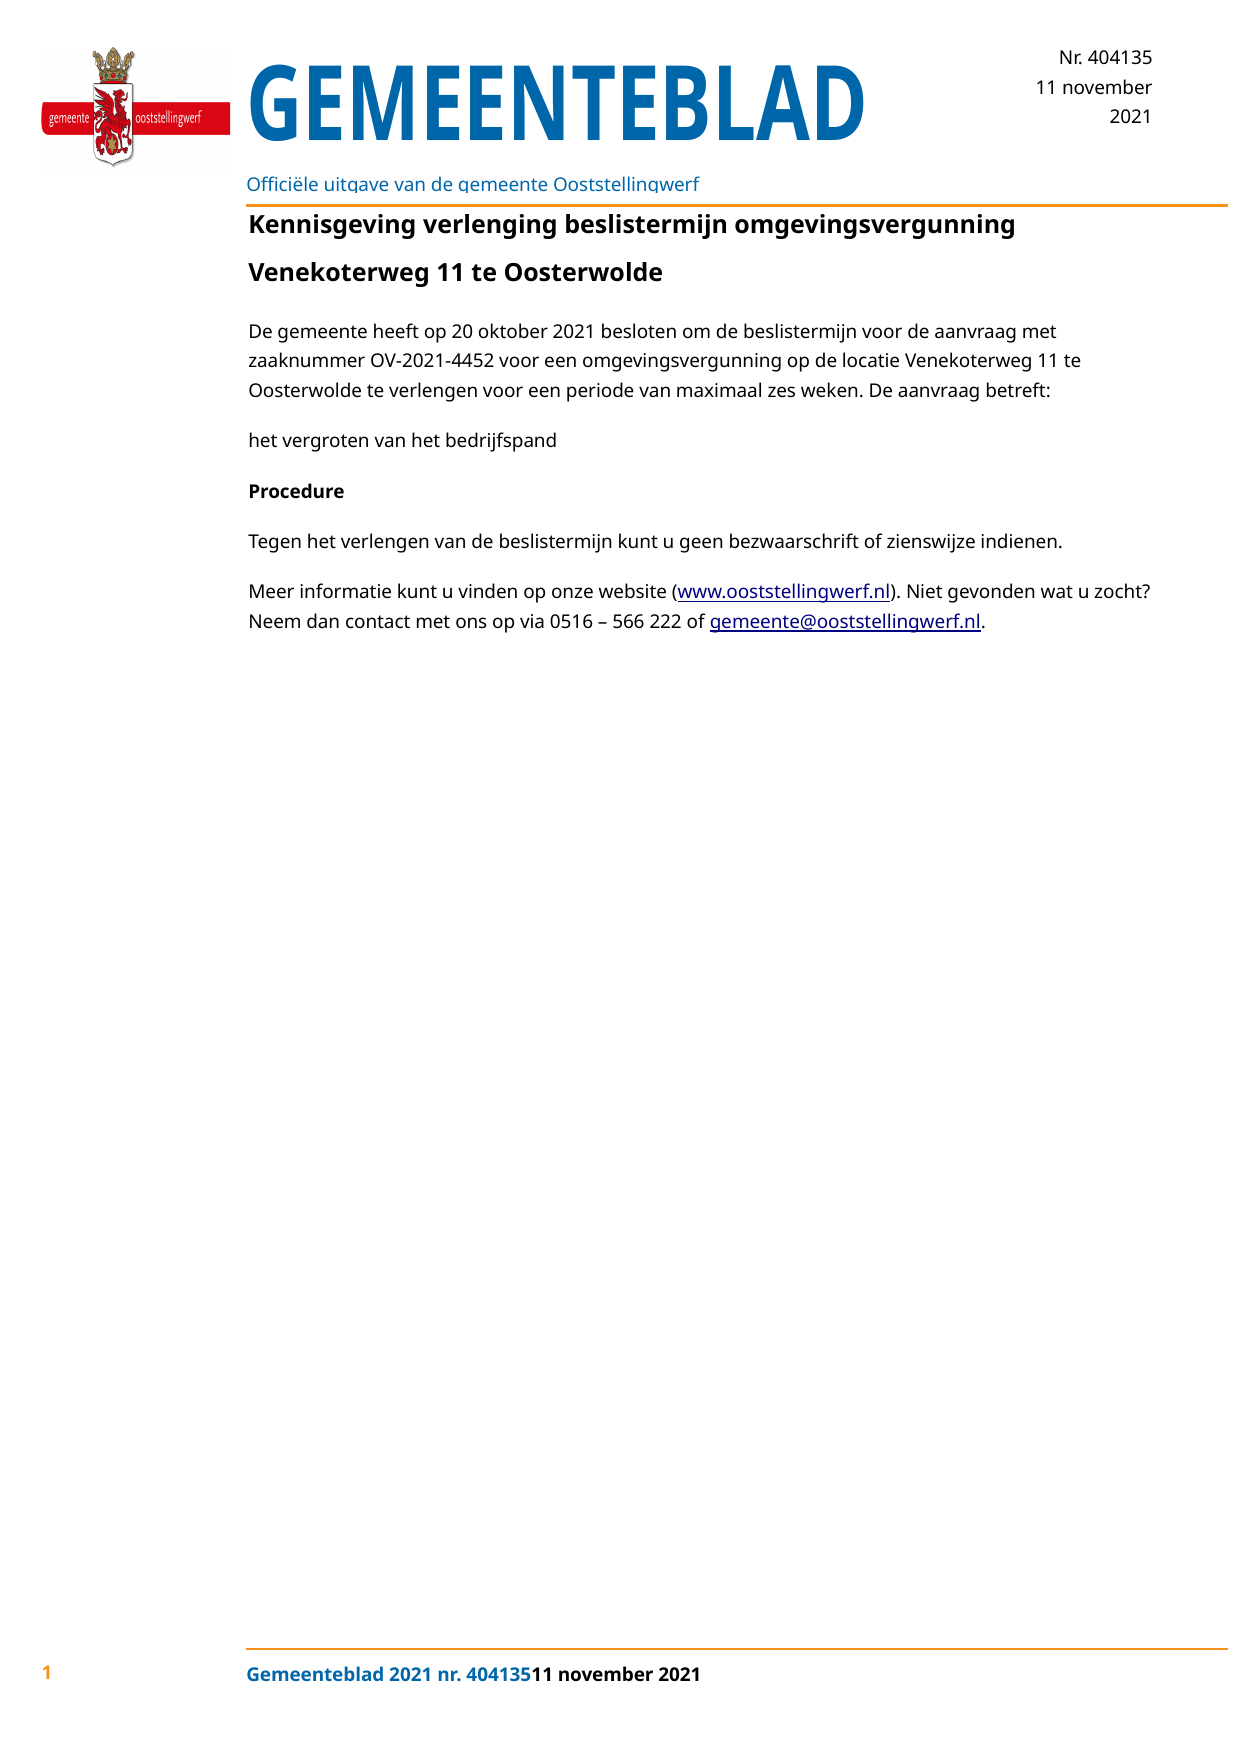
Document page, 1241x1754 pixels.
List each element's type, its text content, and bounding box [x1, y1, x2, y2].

text Meer informatie kunt u vinden op onze website (www.ooststellingwerf.nl). Niet gevonden wat u zocht? Neem dan contact met ons op via 0516 – 566 222 of gemeente@ooststellingwerf.nl. [248, 579, 1152, 634]
text Tegen het verlengen van de beslistermijn kunt u geen bezwaarschrift of zienswijze indienen. [248, 528, 1152, 554]
text De gemeente heeft op 20 oktober 2021 besloten om de beslistermijn voor de aanvraag met zaaknummer OV-2021-4452 voor een omgevingsvergunning op de locatie Venekoterweg 11 te Oosterwolde te verlengen voor een periode van maximaal zes weken. De aanvraag betreft: [248, 318, 1152, 403]
text Procedure [248, 478, 1152, 504]
text het vergroten van het bedrijfspand [248, 427, 1152, 453]
text Kennisgeving verlenging beslistermijn omgevingsvergunning Venekoterweg 11 te Oosterwolde [248, 207, 1152, 288]
picture [41, 47, 231, 172]
